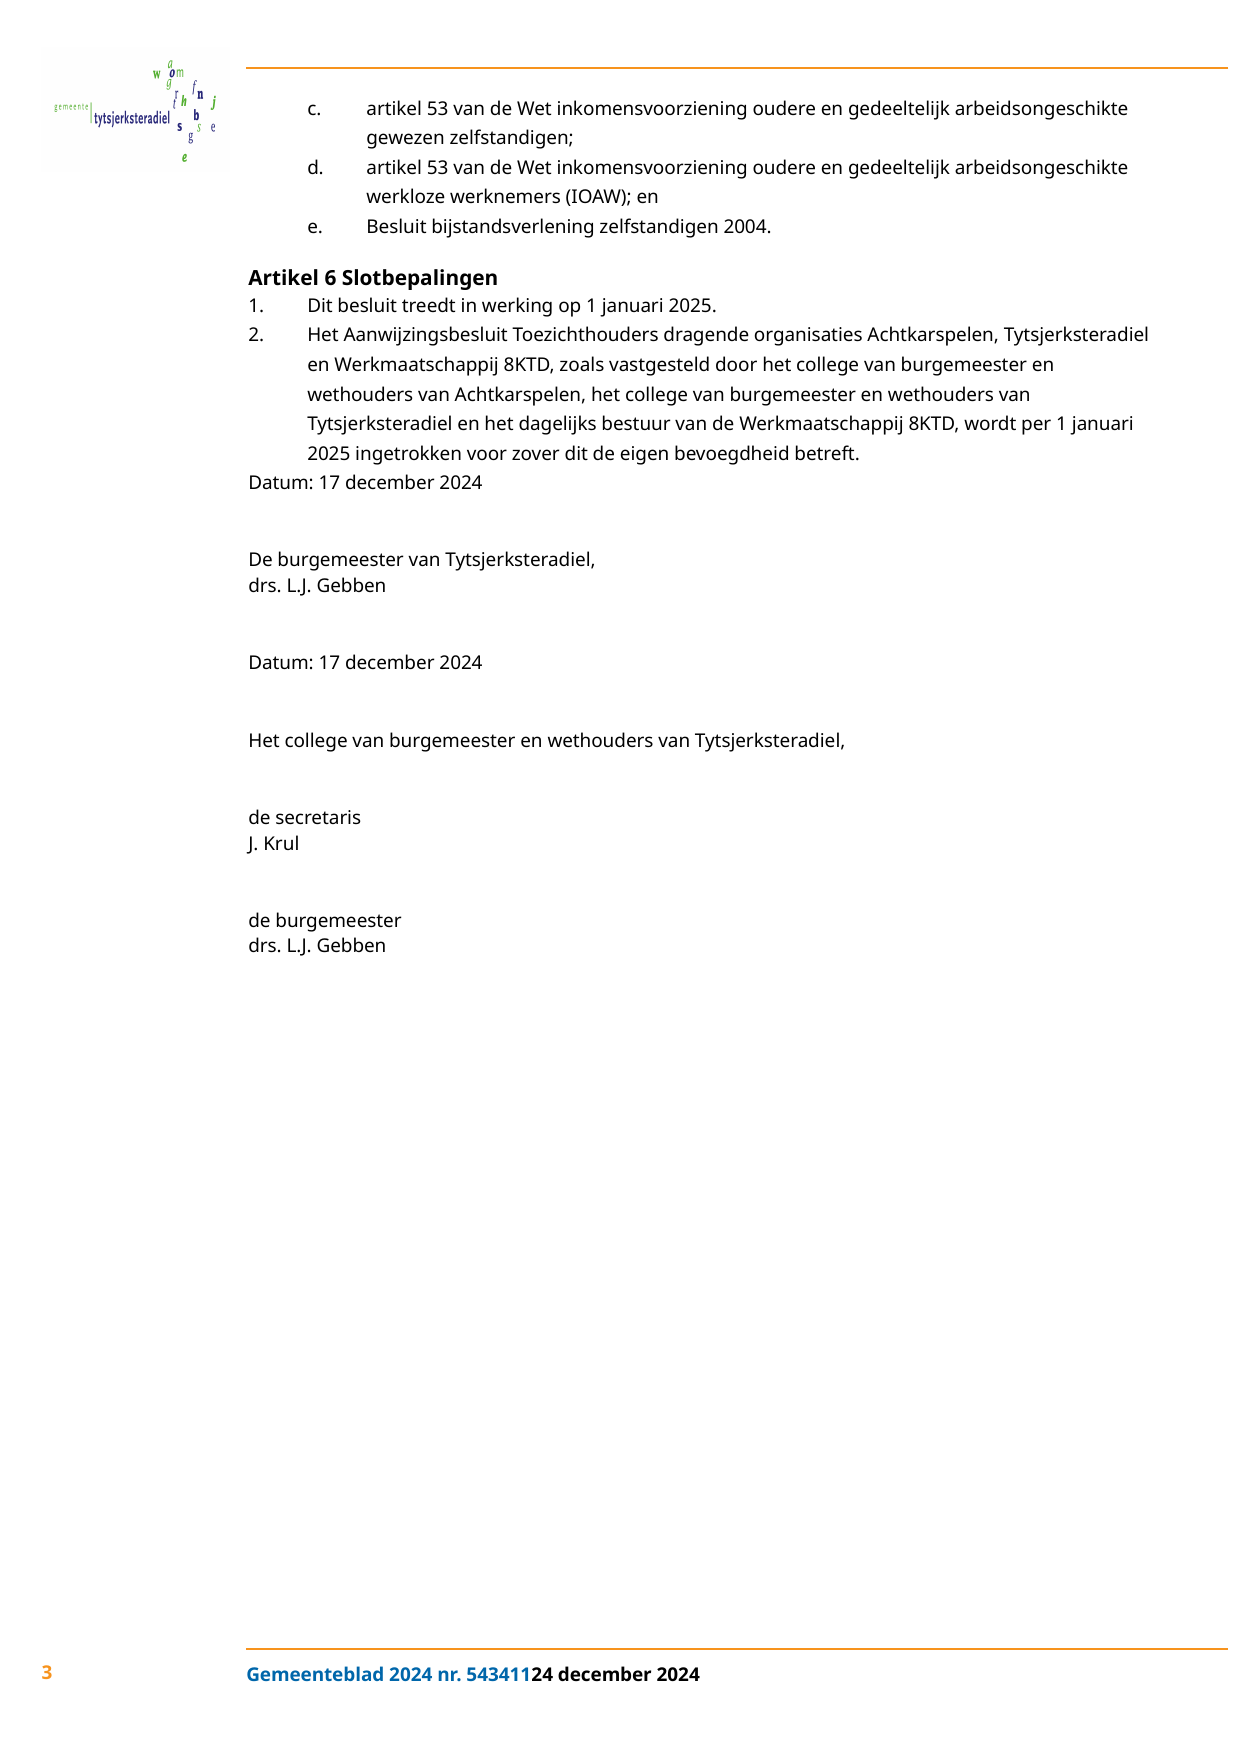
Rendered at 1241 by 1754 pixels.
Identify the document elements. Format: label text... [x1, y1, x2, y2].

list Dit besluit treedt in werking op 1 januari 2025. [248, 292, 1152, 318]
text De burgemeester van Tytsjerksteradiel, [248, 547, 1152, 572]
text Datum: 17 december 2024 [248, 649, 1152, 675]
list Het Aanwijzingsbesluit Toezichthouders dragende organisaties Achtkarspelen, Tytsjerksteradiel en Werkmaatschappij 8KTD, zoals vastgesteld door het college van burgemeester en wethouders van Achtkarspelen, het college van burgemeester en wethouders van Tytsjerksteradiel en het dagelijks bestuur van de Werkmaatschappij 8KTD, wordt per 1 januari 2025 ingetrokken voor zover dit de eigen bevoegdheid betreft. [248, 322, 1152, 466]
text drs. L.J. Gebben [248, 572, 1152, 598]
text Datum: 17 december 2024 [248, 469, 1152, 495]
text de secretaris [248, 804, 1152, 830]
list artikel 53 van de Wet inkomensvoorziening oudere en gedeeltelijk arbeidsongeschikte gewezen zelfstandigen; [307, 95, 1152, 150]
list artikel 53 van de Wet inkomensvoorziening oudere en gedeeltelijk arbeidsongeschikte werkloze werknemers (IOAW); en [307, 154, 1152, 209]
text drs. L.J. Gebben [248, 933, 1152, 958]
text de burgemeester [248, 907, 1152, 933]
picture [41, 47, 231, 172]
text Artikel 6 Slotbepalingen [248, 263, 1152, 292]
text J. Krul [248, 830, 1152, 855]
text Het college van burgemeester en wethouders van Tytsjerksteradiel, [248, 727, 1152, 752]
list Besluit bijstandsverlening zelfstandigen 2004. [307, 213, 1152, 239]
